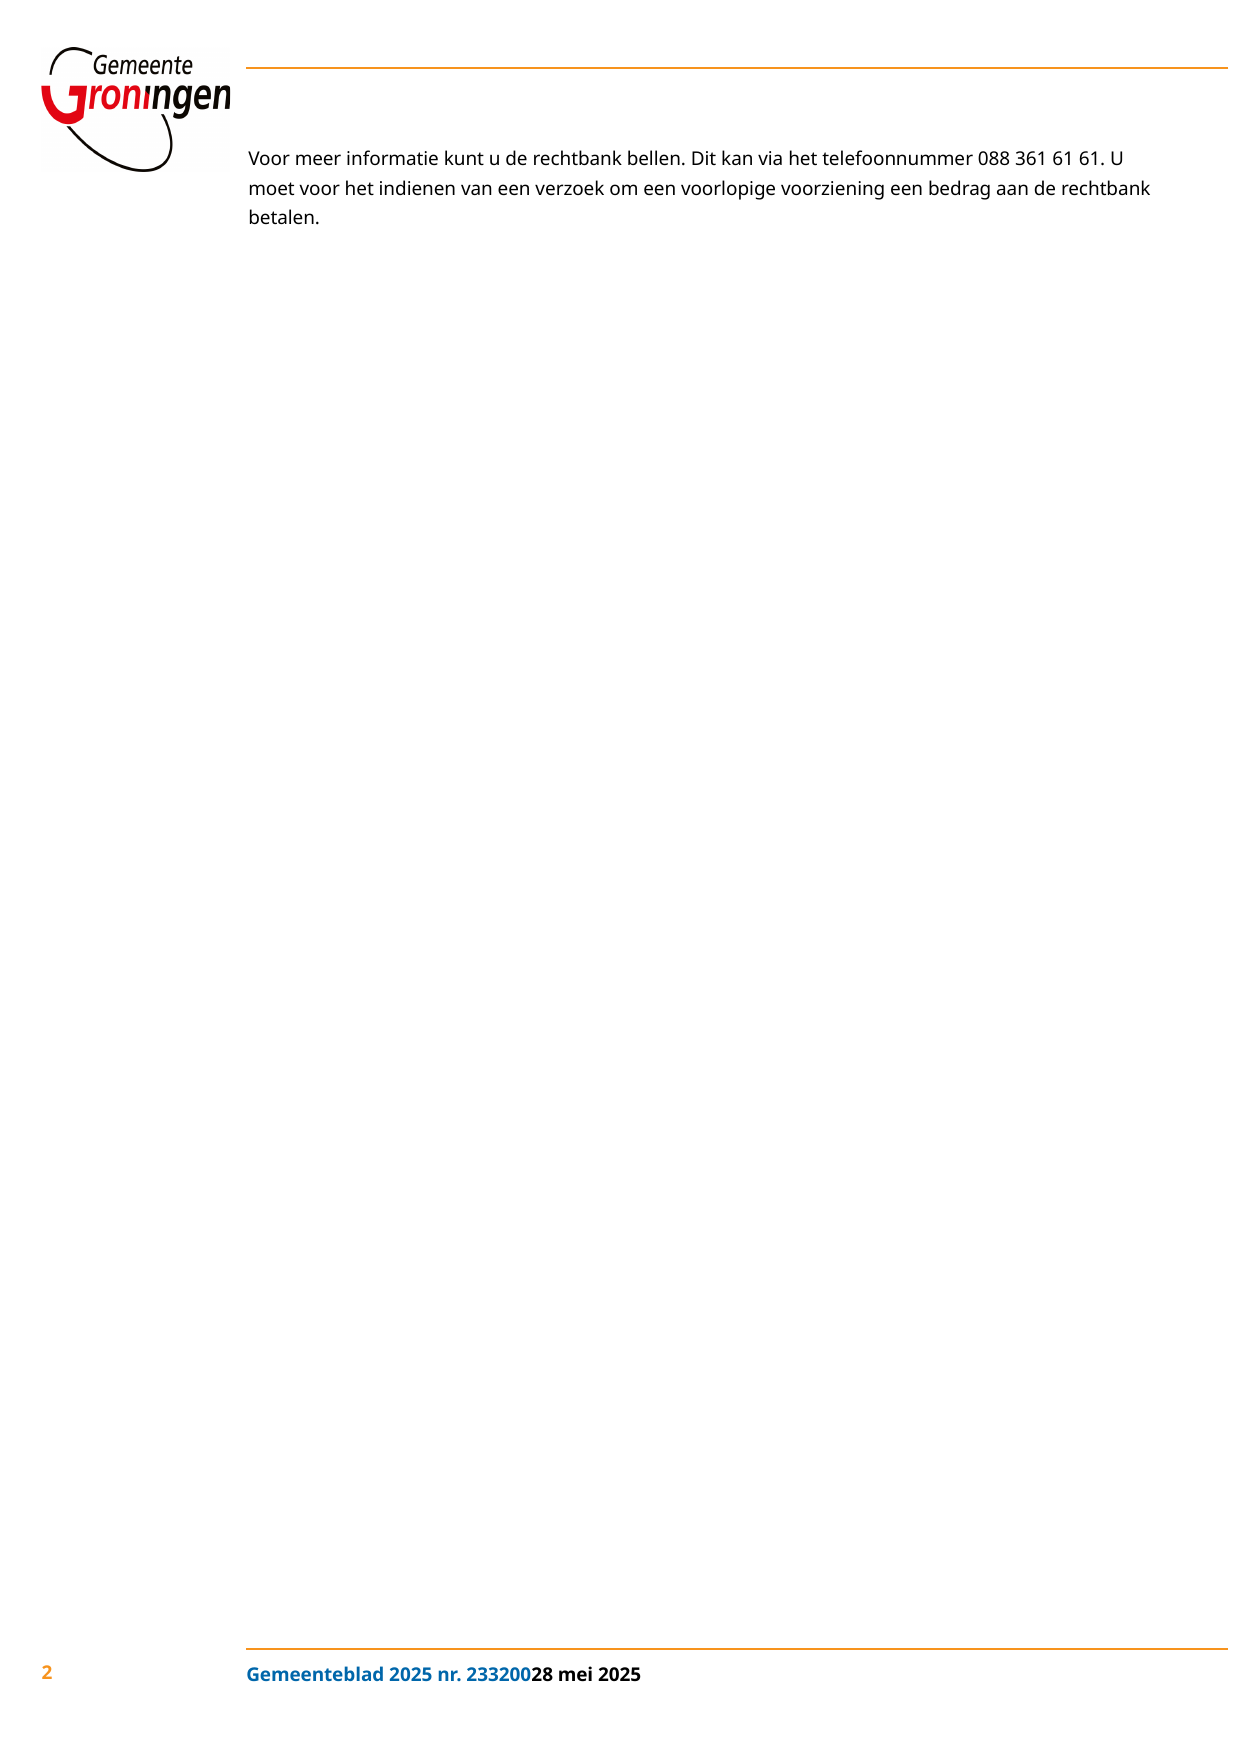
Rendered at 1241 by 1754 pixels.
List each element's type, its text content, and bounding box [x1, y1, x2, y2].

picture [41, 47, 231, 172]
text Voor meer informatie kunt u de rechtbank bellen. Dit kan via het telefoonnummer 088 361 61 61. U moet voor het indienen van een verzoek om een voorlopige voorziening een bedrag aan de rechtbank betalen. [248, 145, 1152, 230]
